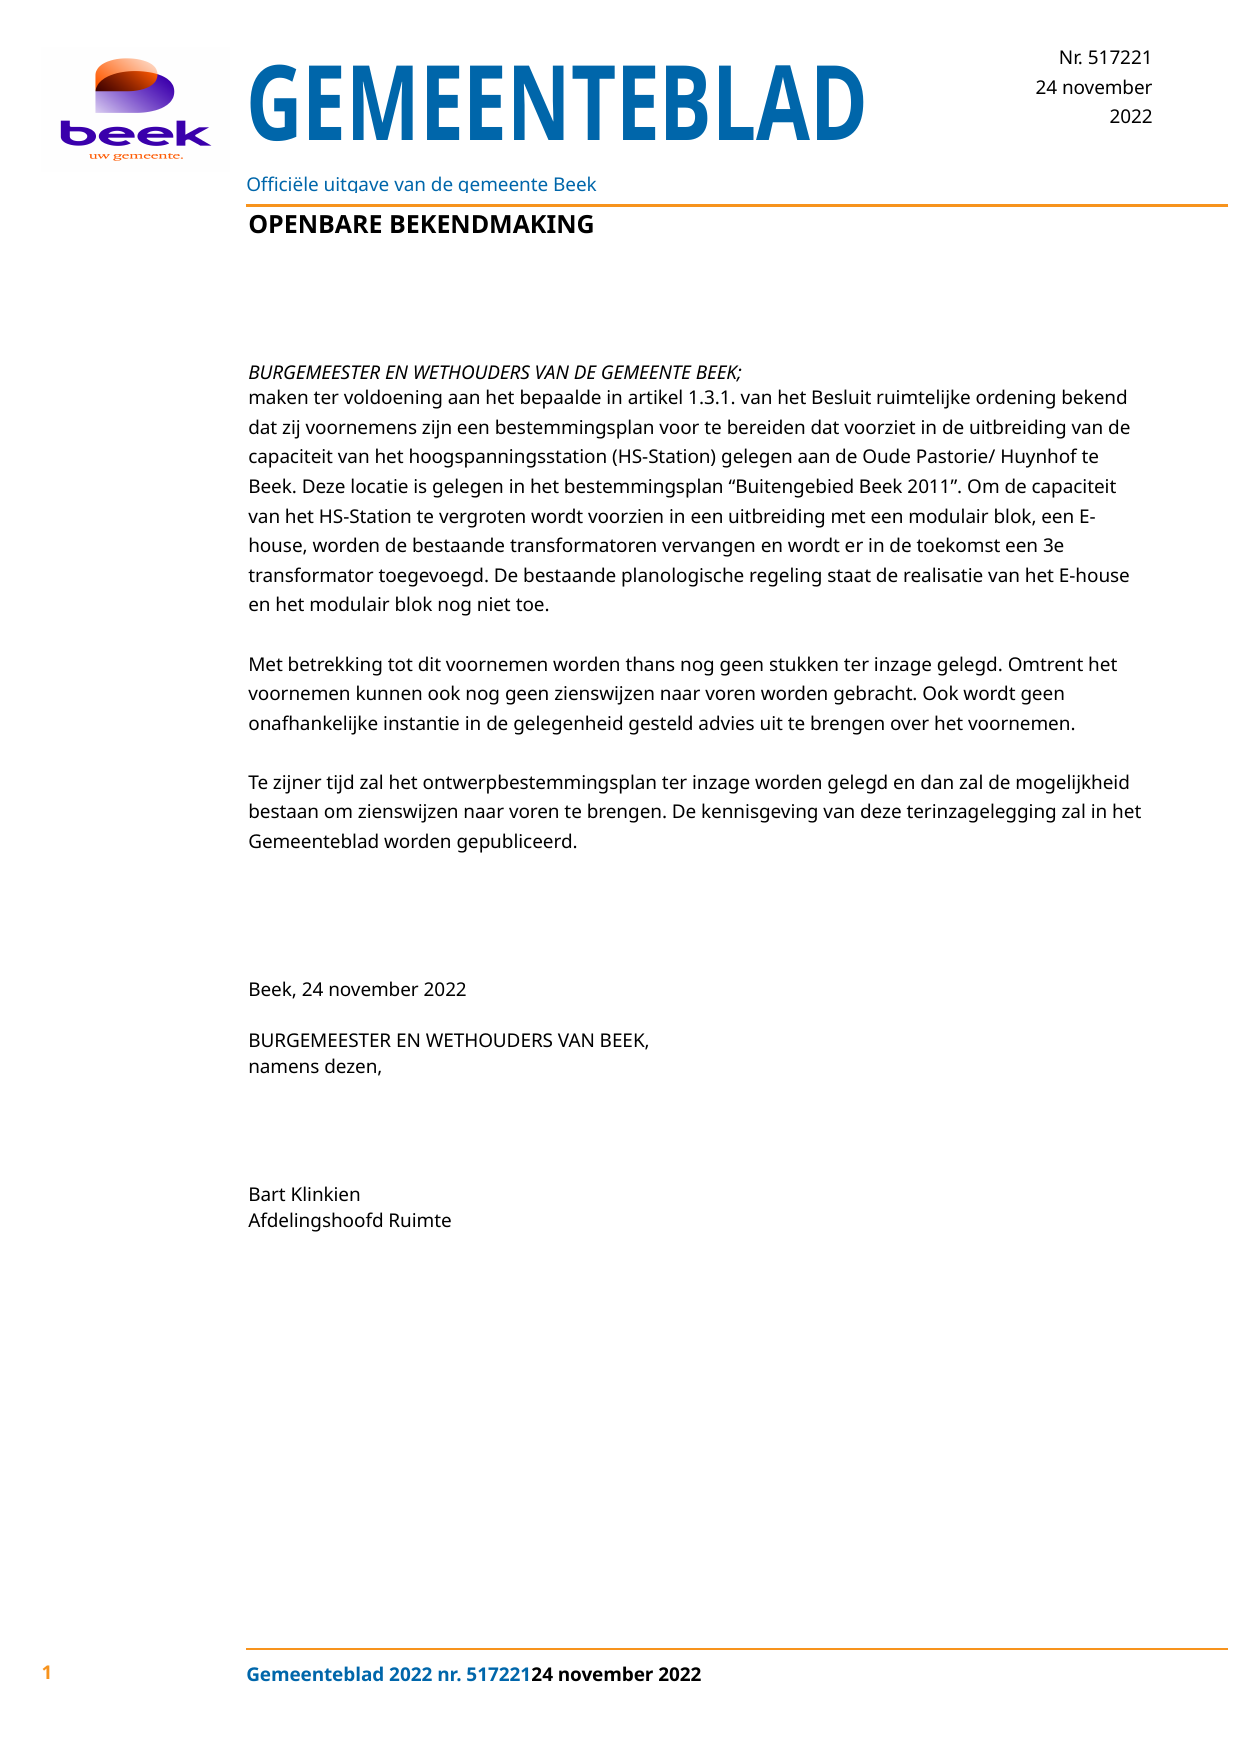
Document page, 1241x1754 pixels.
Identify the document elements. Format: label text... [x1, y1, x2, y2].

text BURGEMEESTER EN WETHOUDERS VAN DE GEMEENTE BEEK; [248, 359, 1152, 384]
text Afdelingshoofd Ruimte [248, 1207, 1152, 1233]
text Met betrekking tot dit voornemen worden thans nog geen stukken ter inzage gelegd. Omtrent het voornemen kunnen ook nog geen zienswijzen naar voren worden gebracht. Ook wordt geen onafhankelijke instantie in de gelegenheid gesteld advies uit te brengen over het voornemen. [248, 651, 1152, 736]
text Bart Klinkien [248, 1182, 1152, 1207]
text Beek, 24 november 2022 [248, 976, 1152, 1001]
picture [41, 47, 231, 172]
text namens dezen, [248, 1053, 1152, 1079]
text Te zijner tijd zal het ontwerpbestemmingsplan ter inzage worden gelegd en dan zal de mogelijkheid bestaan om zienswijzen naar voren te brengen. De kennisgeving van deze terinzagelegging zal in het Gemeenteblad worden gepubliceerd. [248, 769, 1152, 854]
text maken ter voldoening aan het bepaalde in artikel 1.3.1. van het Besluit ruimtelijke ordening bekend dat zij voornemens zijn een bestemmingsplan voor te bereiden dat voorziet in de uitbreiding van de capaciteit van het hoogspanningsstation (HS-Station) gelegen aan de Oude Pastorie/ Huynhof te Beek. Deze locatie is gelegen in het bestemmingsplan “Buitengebied Beek 2011”. Om de capaciteit van het HS-Station te vergroten wordt voorzien in een uitbreiding met een modulair blok, een E-house, worden de bestaande transformatoren vervangen en wordt er in de toekomst een 3e transformator toegevoegd. De bestaande planologische regeling staat de realisatie van het E-house en het modulair blok nog niet toe. [248, 384, 1152, 617]
text OPENBARE BEKENDMAKING [248, 207, 1152, 241]
table_header [248, 888, 700, 913]
text BURGEMEESTER EN WETHOUDERS VAN BEEK, [248, 1027, 1152, 1053]
table_header [700, 888, 1152, 913]
